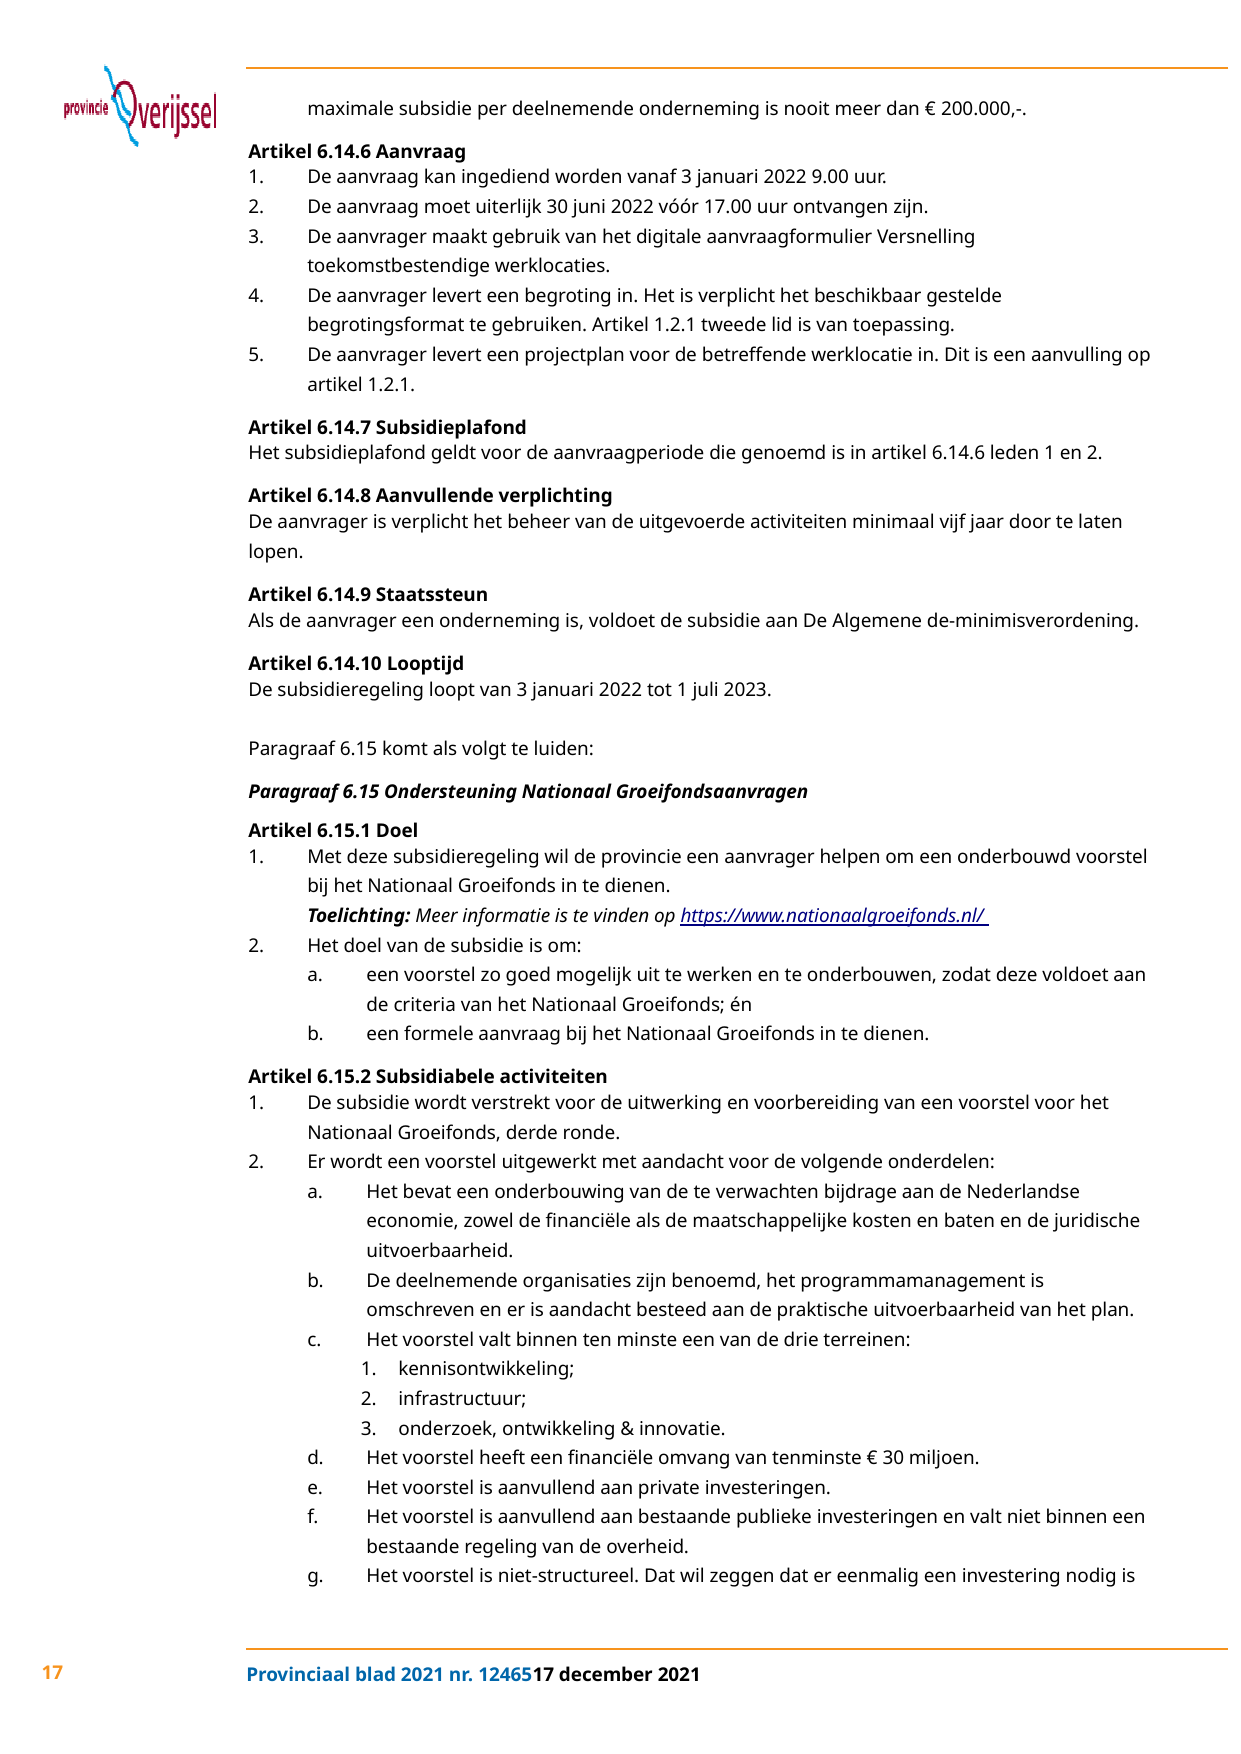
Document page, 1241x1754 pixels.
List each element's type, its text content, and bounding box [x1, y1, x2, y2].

list Het voorstel is aanvullend aan bestaande publieke investeringen en valt niet binnen een bestaande regeling van de overheid. [307, 1503, 1152, 1559]
list een formele aanvraag bij het Nationaal Groeifonds in te dienen. [307, 1021, 1152, 1046]
picture [41, 47, 231, 172]
list Toelichting: Meer informatie is te vinden op https://www.nationaalgroeifonds.nl/ [248, 902, 1152, 928]
list Het voorstel is aanvullend aan private investeringen. [307, 1474, 1152, 1500]
text Als de aanvrager een onderneming is, voldoet de subsidie aan De Algemene de-minimisverordening. [248, 607, 1152, 633]
text Paragraaf 6.15 komt als volgt te luiden: [248, 735, 1152, 761]
list De aanvrager levert een projectplan voor de betreffende werklocatie in. Dit is een aanvulling op artikel 1.2.1. [248, 341, 1152, 396]
list maximale subsidie per deelnemende onderneming is nooit meer dan € 200.000,-. [248, 95, 1152, 121]
list Het voorstel valt binnen ten minste een van de drie terreinen: [307, 1326, 1152, 1352]
list Met deze subsidieregeling wil de provincie een aanvrager helpen om een onderbouwd voorstel bij het Nationaal Groeifonds in te dienen. [248, 843, 1152, 898]
text Paragraaf 6.15 Ondersteuning Nationaal Groeifondsaanvragen [248, 778, 1152, 804]
list Het voorstel heeft een financiële omvang van tenminste € 30 miljoen. [307, 1444, 1152, 1470]
list kennisontwikkeling; [361, 1356, 1152, 1381]
list onderzoek, ontwikkeling & innovatie. [361, 1415, 1152, 1441]
list De aanvraag moet uiterlijk 30 juni 2022 vóór 17.00 uur ontvangen zijn. [248, 193, 1152, 219]
text Artikel 6.14.10 Looptijd [248, 650, 1152, 676]
text De subsidieregeling loopt van 3 januari 2022 tot 1 juli 2023. [248, 676, 1152, 701]
text De aanvrager is verplicht het beheer van de uitgevoerde activiteiten minimaal vijf jaar door te laten lopen. [248, 508, 1152, 564]
list Het bevat een onderbouwing van de te verwachten bijdrage aan de Nederlandse economie, zowel de financiële als de maatschappelijke kosten en baten en de juridische uitvoerbaarheid. [307, 1178, 1152, 1263]
text Het subsidieplafond geldt voor de aanvraagperiode die genoemd is in artikel 6.14.6 leden 1 en 2. [248, 439, 1152, 465]
text Artikel 6.15.1 Doel [248, 817, 1152, 843]
text Artikel 6.14.7 Subsidieplafond [248, 414, 1152, 439]
list De aanvrager levert een begroting in. Het is verplicht het beschikbaar gestelde begrotingsformat te gebruiken. Artikel 1.2.1 tweede lid is van toepassing. [248, 282, 1152, 337]
list De aanvrager maakt gebruik van het digitale aanvraagformulier Versnelling toekomstbestendige werklocaties. [248, 223, 1152, 278]
list Het doel van de subsidie is om: [248, 932, 1152, 957]
list Er wordt een voorstel uitgewerkt met aandacht voor de volgende onderdelen: [248, 1148, 1152, 1174]
text Artikel 6.14.8 Aanvullende verplichting [248, 483, 1152, 508]
list De subsidie wordt verstrekt voor de uitwerking en voorbereiding van een voorstel voor het Nationaal Groeifonds, derde ronde. [248, 1089, 1152, 1145]
text Artikel 6.14.6 Aanvraag [248, 138, 1152, 164]
text Artikel 6.15.2 Subsidiabele activiteiten [248, 1064, 1152, 1089]
text Artikel 6.14.9 Staatssteun [248, 581, 1152, 607]
list De aanvraag kan ingediend worden vanaf 3 januari 2022 9.00 uur. [248, 164, 1152, 189]
list De deelnemende organisaties zijn benoemd, het programmamanagement is omschreven en er is aandacht besteed aan de praktische uitvoerbaarheid van het plan. [307, 1267, 1152, 1322]
list Het voorstel is niet-structureel. Dat wil zeggen dat er eenmalig een investering nodig is [307, 1563, 1152, 1588]
list infrastructuur; [361, 1385, 1152, 1411]
list een voorstel zo goed mogelijk uit te werken en te onderbouwen, zodat deze voldoet aan de criteria van het Nationaal Groeifonds; én [307, 961, 1152, 1017]
